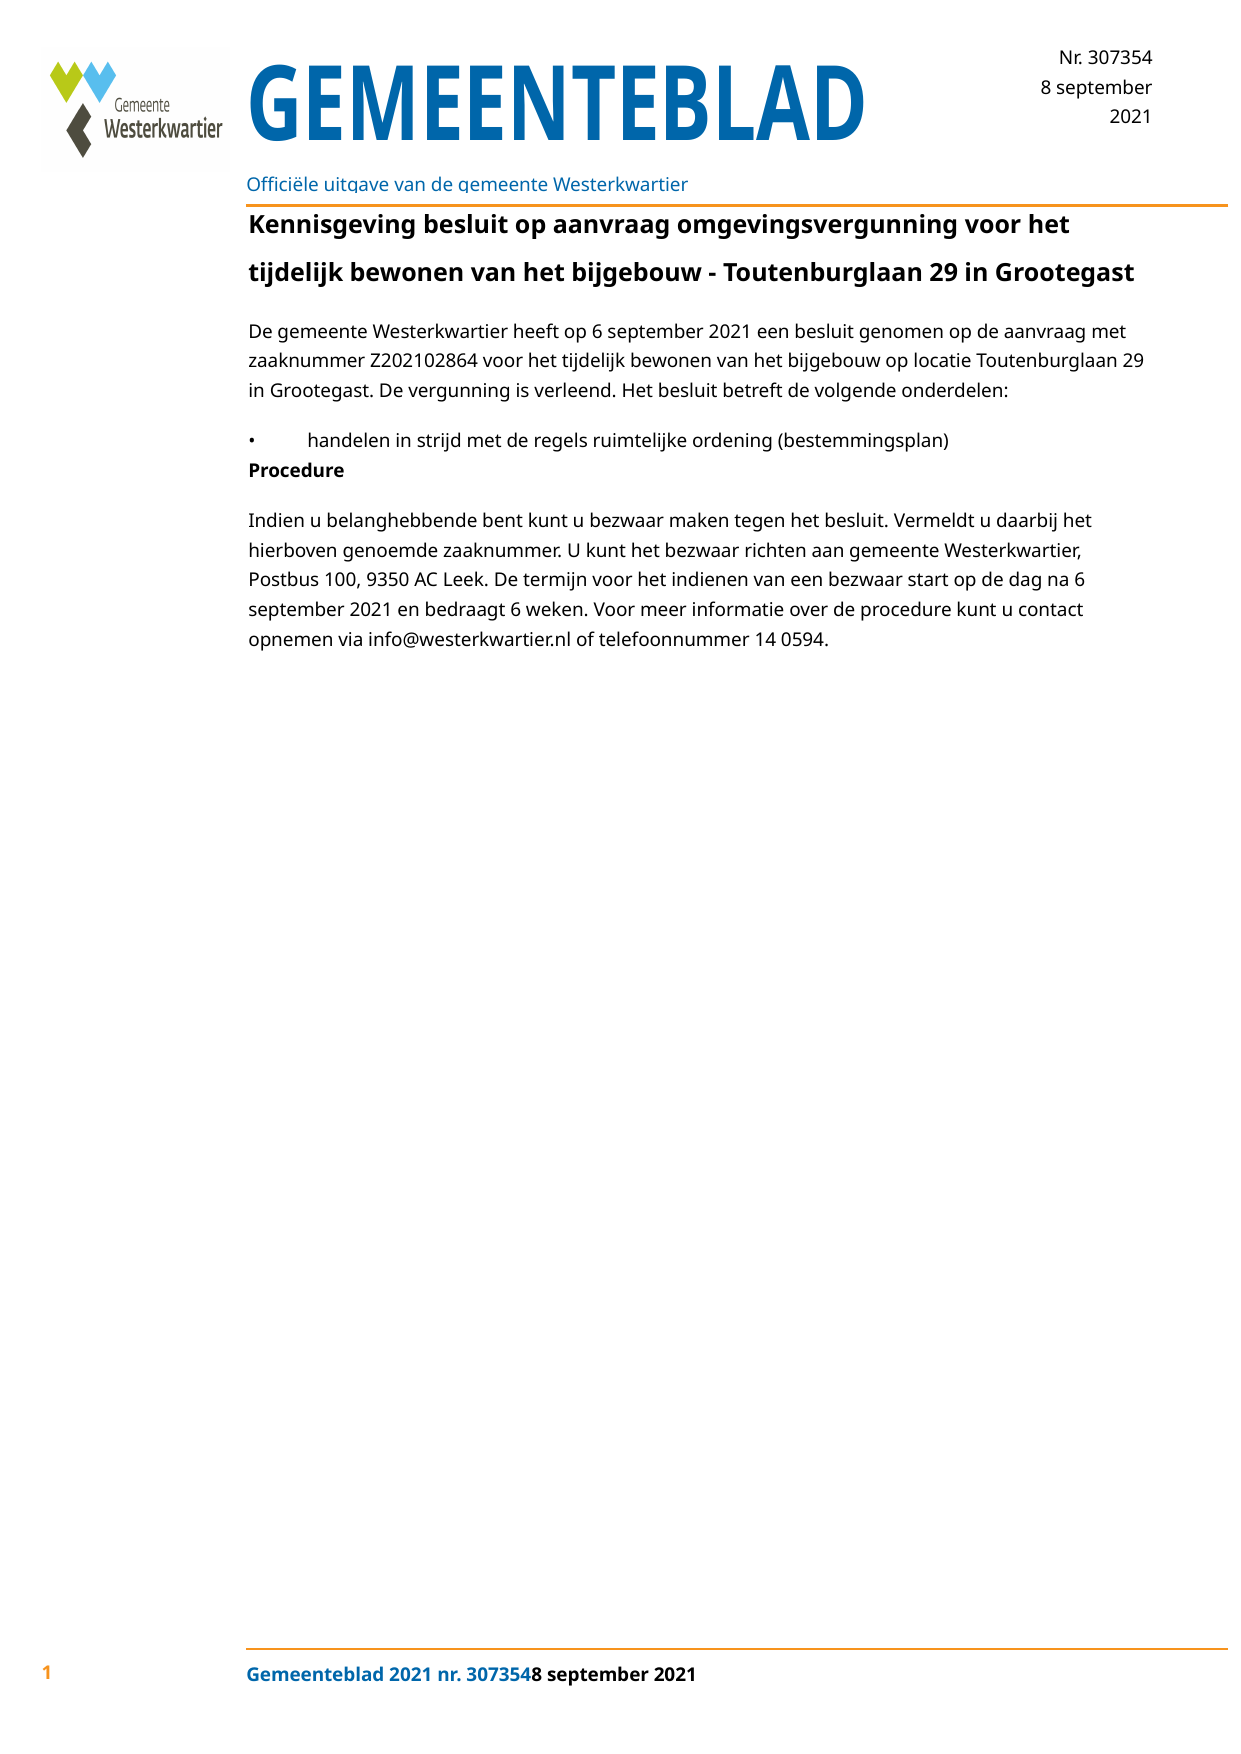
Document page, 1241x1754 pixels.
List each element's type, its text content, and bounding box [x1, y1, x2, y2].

list handelen in strijd met de regels ruimtelijke ordening (bestemmingsplan) [248, 427, 1152, 453]
text Kennisgeving besluit op aanvraag omgevingsvergunning voor het tijdelijk bewonen van het bijgebouw - Toutenburglaan 29 in Grootegast [248, 207, 1152, 288]
text De gemeente Westerkwartier heeft op 6 september 2021 een besluit genomen op de aanvraag met zaaknummer Z202102864 voor het tijdelijk bewonen van het bijgebouw op locatie Toutenburglaan 29 in Grootegast. De vergunning is verleend. Het besluit betreft de volgende onderdelen: [248, 318, 1152, 403]
text Indien u belanghebbende bent kunt u bezwaar maken tegen het besluit. Vermeldt u daarbij het hierboven genoemde zaaknummer. U kunt het bezwaar richten aan gemeente Westerkwartier, Postbus 100, 9350 AC Leek. De termijn voor het indienen van een bezwaar start op de dag na 6 september 2021 en bedraagt 6 weken. Voor meer informatie over de procedure kunt u contact opnemen via info@westerkwartier.nl of telefoonnummer 14 0594. [248, 507, 1152, 652]
text Procedure [248, 457, 1152, 483]
picture [41, 47, 231, 172]
